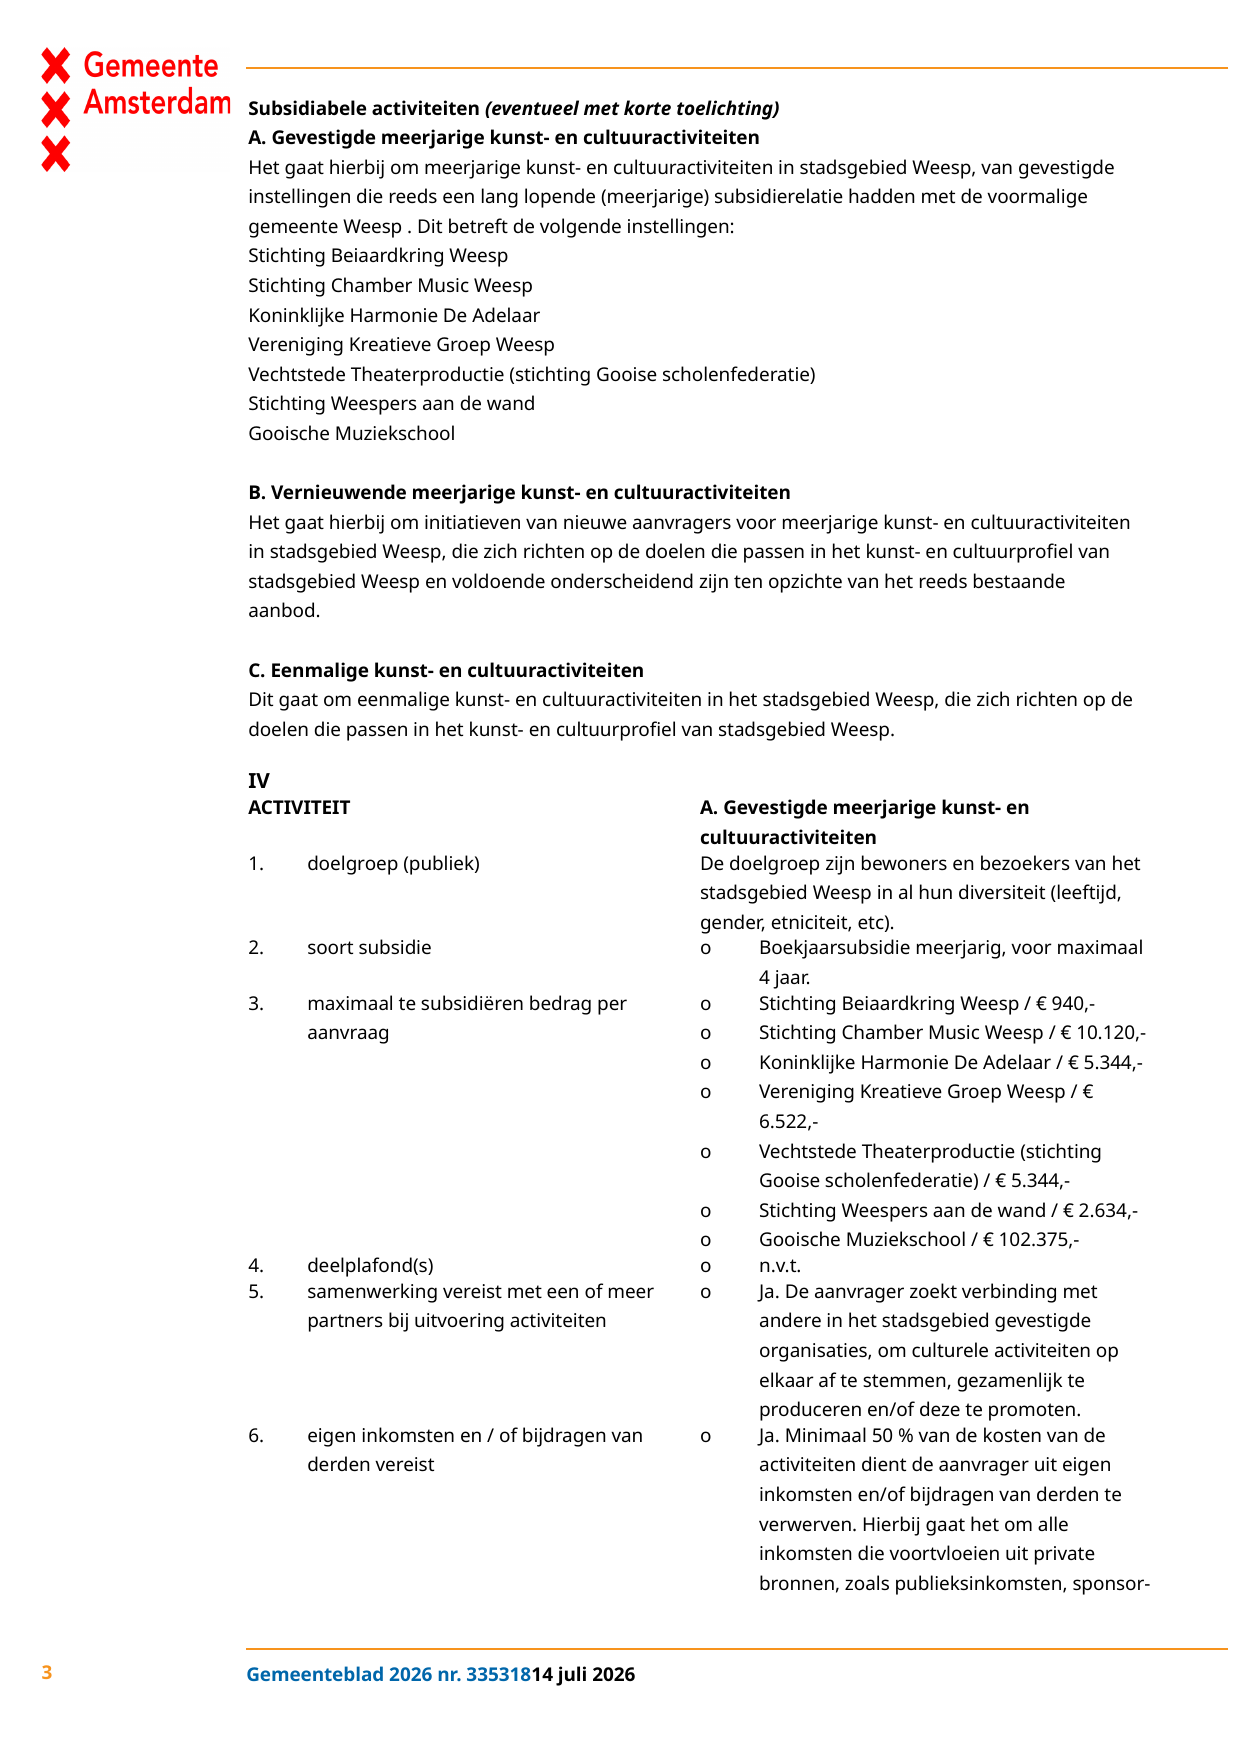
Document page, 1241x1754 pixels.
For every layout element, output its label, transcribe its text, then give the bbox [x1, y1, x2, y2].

table_cell soort subsidie [248, 935, 700, 990]
table_cell Ja. Minimaal 50 % van de kosten van de activiteiten dient de aanvrager uit eigen inkomsten en/of bijdragen van derden te verwerven. Hierbij gaat het om alle inkomsten die voortvloeien uit private bronnen, zoals publieksinkomsten, sponsor- [700, 1422, 1152, 1596]
table_header ACTIVITEIT [248, 794, 700, 850]
table_cell n.v.t. [700, 1252, 1152, 1278]
picture [41, 47, 231, 172]
table_header A. Gevestigde meerjarige kunst- en cultuuractiviteiten [700, 794, 1152, 850]
table_cell maximaal te subsidiëren bedrag per aanvraag [248, 990, 700, 1252]
table_cell samenwerking vereist met een of meer partners bij uitvoering activiteiten [248, 1278, 700, 1422]
table_cell Ja. De aanvrager zoekt verbinding met andere in het stadsgebied gevestigde organisaties, om culturele activiteiten op elkaar af te stemmen, gezamenlijk te produceren en/of deze te promoten. [700, 1278, 1152, 1422]
table_header Subsidiabele activiteiten (eventueel met korte toelichting) A. Gevestigde meerjarige kunst- en cultuuractiviteiten Het gaat hierbij om meerjarige kunst- en cultuuractiviteiten in stadsgebied Weesp, van gevestigde instellingen die reeds een lang lopende (meerjarige) subsidierelatie hadden met de voormalige gemeente Weesp . Dit betreft de volgende instellingen: Stichting Beiaardkring Weesp Stichting Chamber Music Weesp Koninklijke Harmonie De Adelaar Vereniging Kreatieve Groep Weesp Vechtstede Theaterproductie (stichting Gooise scholenfederatie) Stichting Weespers aan de wand Gooische Muziekschool B. Vernieuwende meerjarige kunst- en cultuuractiviteiten Het gaat hierbij om initiatieven van nieuwe aanvragers voor meerjarige kunst- en cultuuractiviteiten in stadsgebied Weesp, die zich richten op de doelen die passen in het kunst- en cultuurprofiel van stadsgebied Weesp en voldoende onderscheidend zijn ten opzichte van het reeds bestaande aanbod. C. Eenmalige kunst- en cultuuractiviteiten Dit gaat om eenmalige kunst- en cultuuractiviteiten in het stadsgebied Weesp, die zich richten op de doelen die passen in het kunst- en cultuurprofiel van stadsgebied Weesp. [248, 95, 1152, 742]
table_cell De doelgroep zijn bewoners en bezoekers van het stadsgebied Weesp in al hun diversiteit (leeftijd, gender, etniciteit, etc). [700, 850, 1152, 934]
table_cell Stichting Beiaardkring Weesp / € 940,- Stichting Chamber Music Weesp / € 10.120,- Koninklijke Harmonie De Adelaar / € 5.344,- Vereniging Kreatieve Groep Weesp / € 6.522,- Vechtstede Theaterproductie (stichting Gooise scholenfederatie) / € 5.344,- Stichting Weespers aan de wand / € 2.634,- Gooische Muziekschool / € 102.375,- [700, 990, 1152, 1252]
text IV [248, 766, 1152, 794]
table_cell deelplafond(s) [248, 1252, 700, 1278]
table_cell Boekjaarsubsidie meerjarig, voor maximaal 4 jaar. [700, 935, 1152, 990]
table_cell doelgroep (publiek) [248, 850, 700, 934]
table_cell eigen inkomsten en / of bijdragen van derden vereist [248, 1422, 700, 1596]
